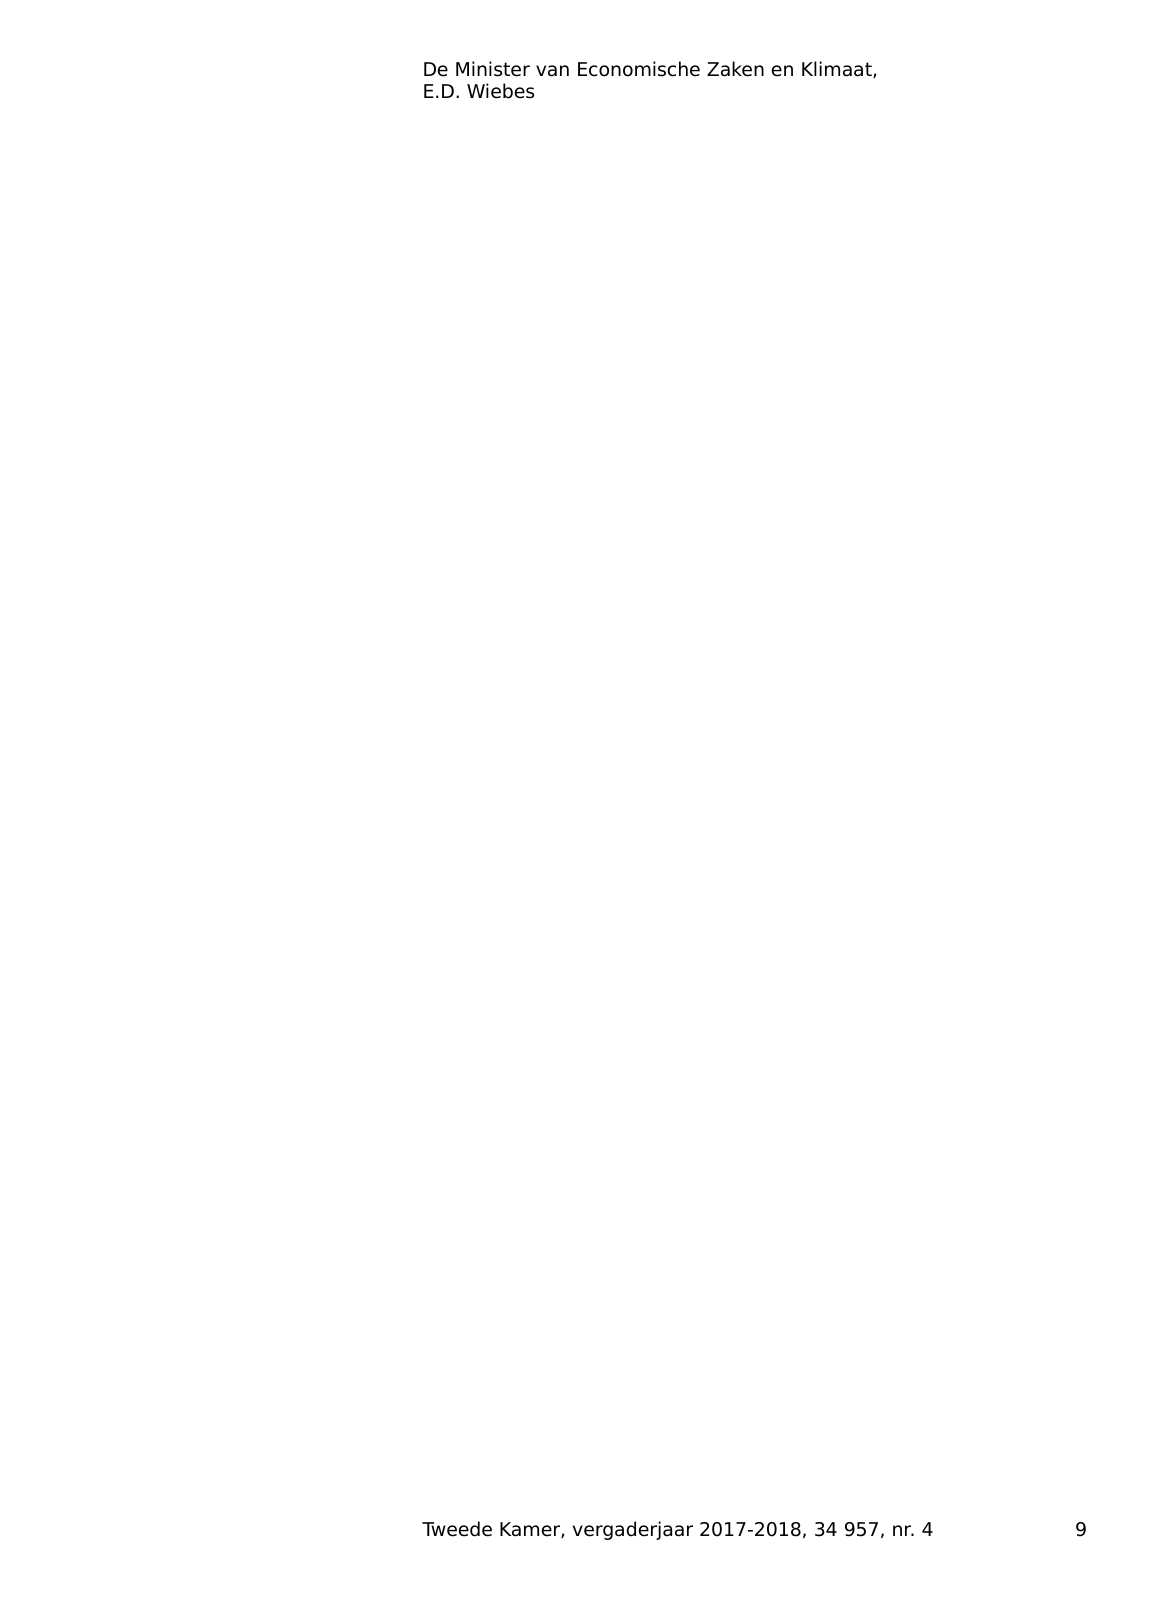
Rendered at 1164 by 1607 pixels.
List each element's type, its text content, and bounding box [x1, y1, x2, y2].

text De Minister van Economische Zaken en Klimaat, E.D. Wiebes [422, 59, 1087, 103]
